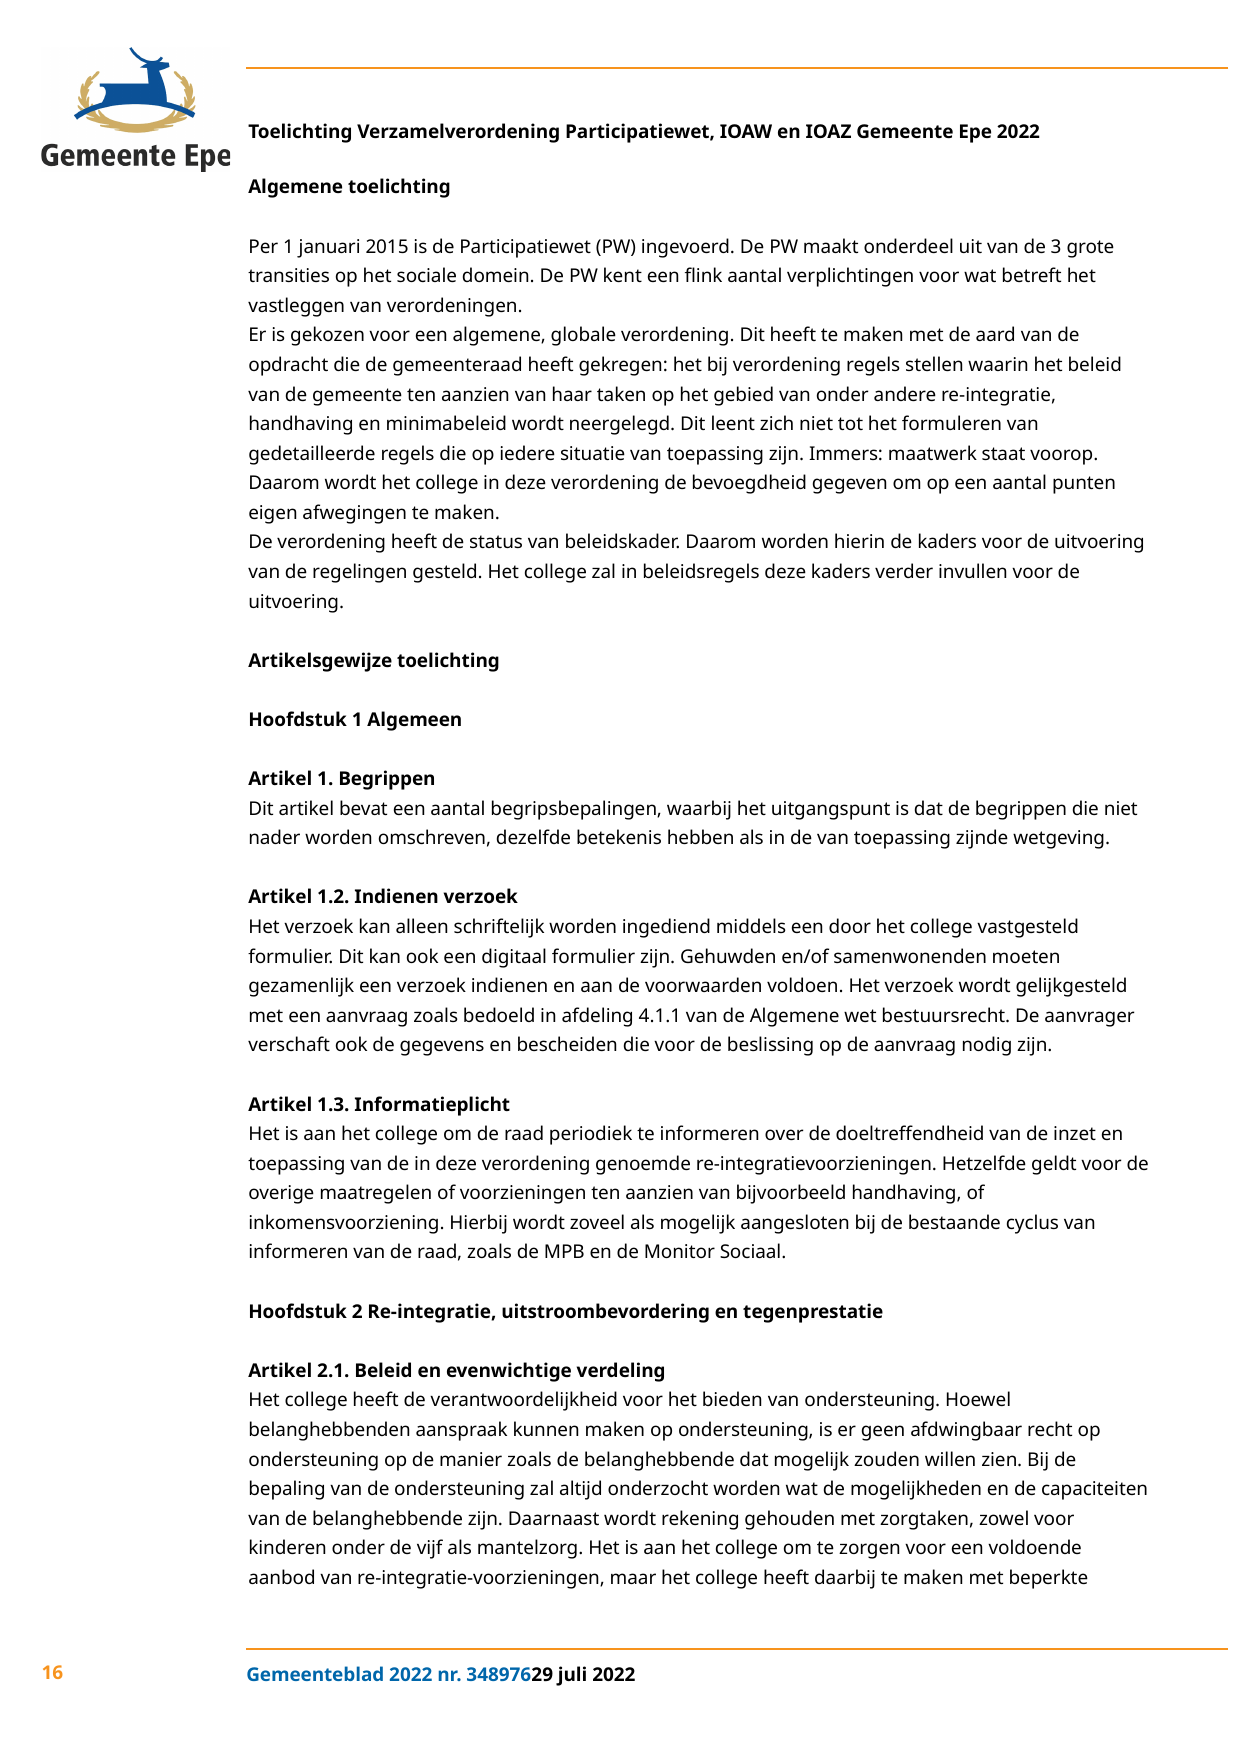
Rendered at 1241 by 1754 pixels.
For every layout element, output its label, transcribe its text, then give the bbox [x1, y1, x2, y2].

text Het is aan het college om de raad periodiek te informeren over de doeltreffendheid van de inzet en toepassing van de in deze verordening genoemde re-integratievoorzieningen. Hetzelfde geldt voor de overige maatregelen of voorzieningen ten aanzien van bijvoorbeeld handhaving, of inkomensvoorziening. Hierbij wordt zoveel als mogelijk aangesloten bij de bestaande cyclus van informeren van de raad, zoals de MPB en de Monitor Sociaal. [248, 1120, 1152, 1264]
text Artikel 1.3. Informatieplicht [248, 1091, 1152, 1117]
text Artikel 1. Begrippen [248, 765, 1152, 791]
text Artikel 1.2. Indienen verzoek [248, 884, 1152, 909]
text Hoofdstuk 2 Re-integratie, uitstroombevordering en tegenprestatie [248, 1298, 1152, 1324]
text Hoofdstuk 1 Algemeen [248, 706, 1152, 732]
text Per 1 januari 2015 is de Participatiewet (PW) ingevoerd. De PW maakt onderdeel uit van de 3 grote transities op het sociale domein. De PW kent een flink aantal verplichtingen voor wat betreft het vastleggen van verordeningen. [248, 233, 1152, 318]
text Artikel 2.1. Beleid en evenwichtige verdeling [248, 1357, 1152, 1383]
text Dit artikel bevat een aantal begripsbepalingen, waarbij het uitgangspunt is dat de begrippen die niet nader worden omschreven, dezelfde betekenis hebben als in de van toepassing zijnde wetgeving. [248, 795, 1152, 850]
text Algemene toelichting [248, 174, 1152, 199]
text Het verzoek kan alleen schriftelijk worden ingediend middels een door het college vastgesteld formulier. Dit kan ook een digitaal formulier zijn. Gehuwden en/of samenwonenden moeten gezamenlijk een verzoek indienen en aan de voorwaarden voldoen. Het verzoek wordt gelijkgesteld met een aanvraag zoals bedoeld in afdeling 4.1.1 van de Algemene wet bestuursrecht. De aanvrager verschaft ook de gegevens en bescheiden die voor de beslissing op de aanvraag nodig zijn. [248, 913, 1152, 1057]
text Er is gekozen voor een algemene, globale verordening. Dit heeft te maken met de aard van de opdracht die de gemeenteraad heeft gekregen: het bij verordening regels stellen waarin het beleid van de gemeente ten aanzien van haar taken op het gebied van onder andere re-integratie, handhaving en minimabeleid wordt neergelegd. Dit leent zich niet tot het formuleren van gedetailleerde regels die op iedere situatie van toepassing zijn. Immers: maatwerk staat voorop. Daarom wordt het college in deze verordening de bevoegdheid gegeven om op een aantal punten eigen afwegingen te maken. [248, 322, 1152, 525]
text De verordening heeft de status van beleidskader. Daarom worden hierin de kaders voor de uitvoering van de regelingen gesteld. Het college zal in beleidsregels deze kaders verder invullen voor de uitvoering. [248, 529, 1152, 614]
text Toelichting Verzamelverordening Participatiewet, IOAW en IOAZ Gemeente Epe 2022 [248, 116, 1152, 144]
picture [41, 47, 231, 172]
text Artikelsgewijze toelichting [248, 647, 1152, 673]
text Het college heeft de verantwoordelijkheid voor het bieden van ondersteuning. Hoewel belanghebbenden aanspraak kunnen maken op ondersteuning, is er geen afdwingbaar recht op ondersteuning op de manier zoals de belanghebbende dat mogelijk zouden willen zien. Bij de bepaling van de ondersteuning zal altijd onderzocht worden wat de mogelijkheden en de capaciteiten van de belanghebbende zijn. Daarnaast wordt rekening gehouden met zorgtaken, zowel voor kinderen onder de vijf als mantelzorg. Het is aan het college om te zorgen voor een voldoende aanbod van re-integratie-voorzieningen, maar het college heeft daarbij te maken met beperkte [248, 1387, 1152, 1590]
